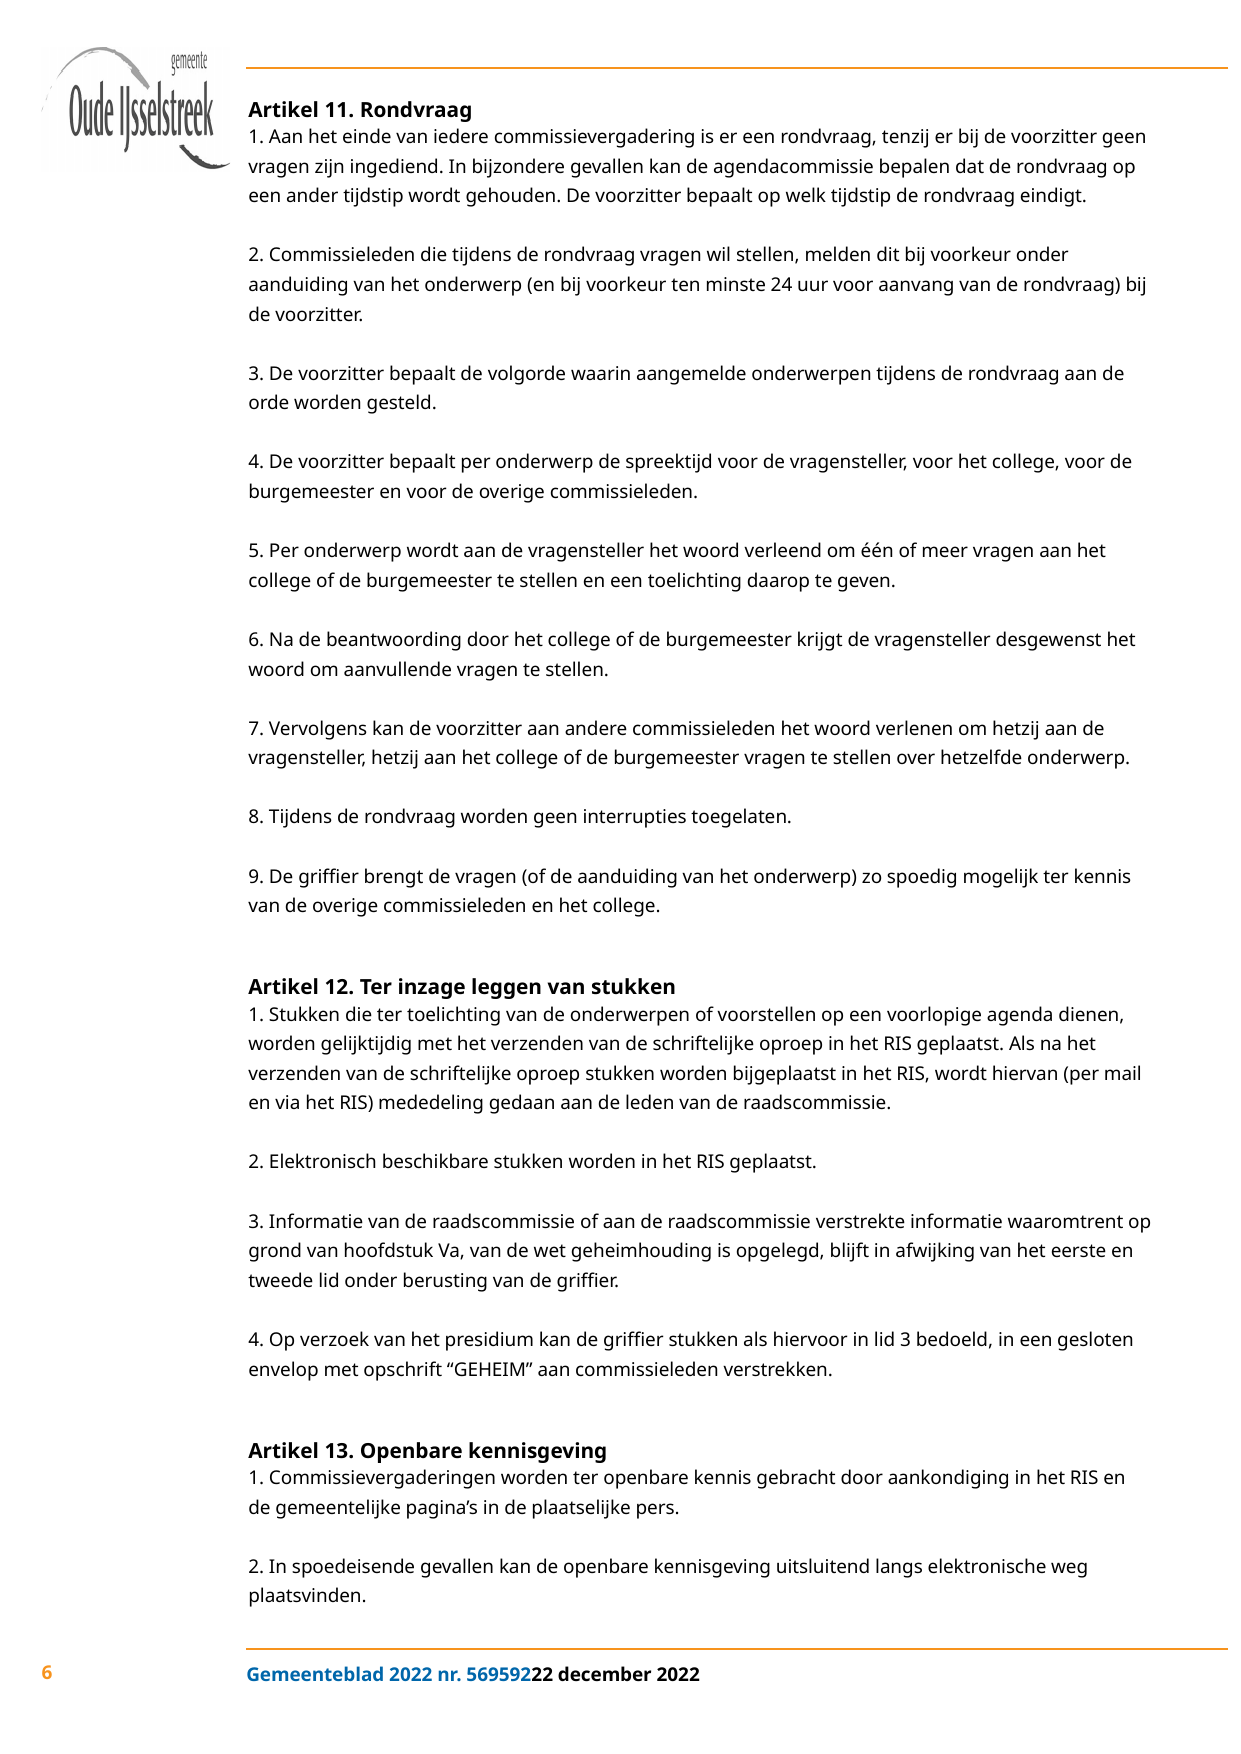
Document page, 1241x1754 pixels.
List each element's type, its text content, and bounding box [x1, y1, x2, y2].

text 1. Stukken die ter toelichting van de onderwerpen of voorstellen op een voorlopige agenda dienen, worden gelijktijdig met het verzenden van de schriftelijke oproep in het RIS geplaatst. Als na het verzenden van de schriftelijke oproep stukken worden bijgeplaatst in het RIS, wordt hiervan (per mail en via het RIS) mededeling gedaan aan de leden van de raadscommissie. [248, 1001, 1152, 1115]
text Artikel 11. Rondvraag [248, 95, 1152, 123]
text 4. Op verzoek van het presidium kan de griffier stukken als hiervoor in lid 3 bedoeld, in een gesloten envelop met opschrift “GEHEIM” aan commissieleden verstrekken. [248, 1326, 1152, 1382]
text 3. De voorzitter bepaalt de volgorde waarin aangemelde onderwerpen tijdens de rondvraag aan de orde worden gesteld. [248, 360, 1152, 415]
text 7. Vervolgens kan de voorzitter aan andere commissieleden het woord verlenen om hetzij aan de vragensteller, hetzij aan het college of de burgemeester vragen te stellen over hetzelfde onderwerp. [248, 715, 1152, 770]
text Artikel 13. Openbare kennisgeving [248, 1436, 1152, 1464]
text 2. Commissieleden die tijdens de rondvraag vragen wil stellen, melden dit bij voorkeur onder aanduiding van het onderwerp (en bij voorkeur ten minste 24 uur voor aanvang van de rondvraag) bij de voorzitter. [248, 242, 1152, 326]
text 5. Per onderwerp wordt aan de vragensteller het woord verleend om één of meer vragen aan het college of de burgemeester te stellen en een toelichting daarop te geven. [248, 537, 1152, 593]
text 3. Informatie van de raadscommissie of aan de raadscommissie verstrekte informatie waaromtrent op grond van hoofdstuk Va, van de wet geheimhouding is opgelegd, blijft in afwijking van het eerste en tweede lid onder berusting van de griffier. [248, 1208, 1152, 1293]
text 2. In spoedeisende gevallen kan de openbare kennisgeving uitsluitend langs elektronische weg plaatsvinden. [248, 1553, 1152, 1608]
text 8. Tijdens de rondvraag worden geen interrupties toegelaten. [248, 804, 1152, 829]
picture [41, 47, 231, 172]
text Artikel 12. Ter inzage leggen van stukken [248, 972, 1152, 1001]
text 1. Aan het einde van iedere commissievergadering is er een rondvraag, tenzij er bij de voorzitter geen vragen zijn ingediend. In bijzondere gevallen kan de agendacommissie bepalen dat de rondvraag op een ander tijdstip wordt gehouden. De voorzitter bepaalt op welk tijdstip de rondvraag eindigt. [248, 123, 1152, 208]
text 1. Commissievergaderingen worden ter openbare kennis gebracht door aankondiging in het RIS en de gemeentelijke pagina’s in de plaatselijke pers. [248, 1464, 1152, 1519]
text 6. Na de beantwoording door het college of de burgemeester krijgt de vragensteller desgewenst het woord om aanvullende vragen te stellen. [248, 626, 1152, 681]
text 2. Elektronisch beschikbare stukken worden in het RIS geplaatst. [248, 1149, 1152, 1174]
text 4. De voorzitter bepaalt per onderwerp de spreektijd voor de vragensteller, voor het college, voor de burgemeester en voor de overige commissieleden. [248, 449, 1152, 504]
text 9. De griffier brengt de vragen (of de aanduiding van het onderwerp) zo spoedig mogelijk ter kennis van de overige commissieleden en het college. [248, 863, 1152, 918]
